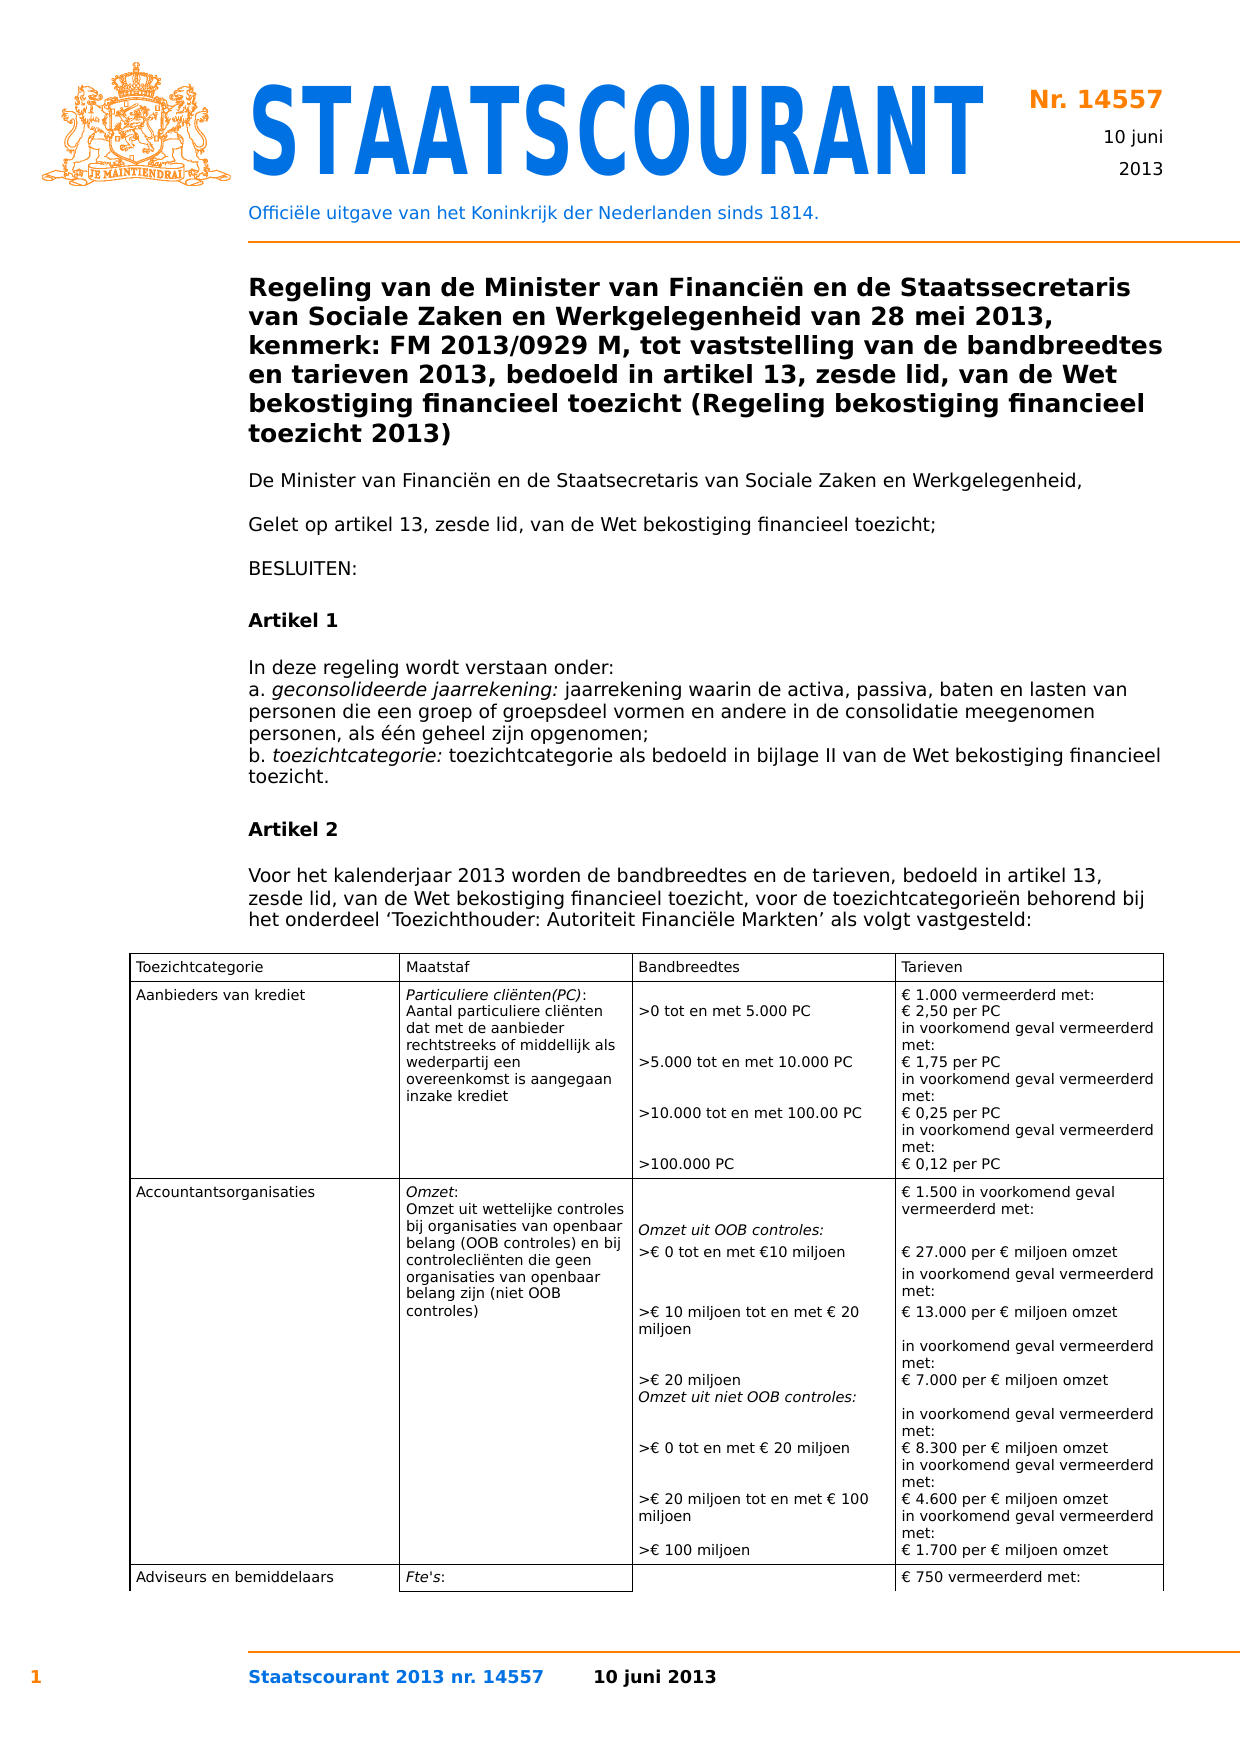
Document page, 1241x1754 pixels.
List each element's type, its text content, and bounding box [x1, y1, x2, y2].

table_header Nr. 14557 [998, 62, 1240, 121]
table_cell [131, 1542, 399, 1563]
text a. geconsolideerde jaarrekening: jaarrekening waarin de activa, passiva, baten en lasten van personen die een groep of groepsdeel vormen en andere in de consolidatie meegenomen personen, als één geheel zijn opgenomen; [248, 678, 1163, 744]
table_cell Adviseurs en bemiddelaars [131, 1565, 399, 1591]
table_cell Omzet uit OOB controles: [633, 1218, 895, 1239]
table_cell [131, 1508, 399, 1542]
table_cell [131, 1491, 399, 1508]
table_cell Aantal particuliere cliënten dat met de aanbieder rechtstreeks of middellijk als wederpartij een overeenkomst is aangegaan inzake krediet [400, 1003, 632, 1122]
table_cell Officiële uitgave van het Koninkrijk der Nederlanden sinds 1814. [248, 203, 1240, 241]
text BESLUITEN: [248, 558, 1163, 579]
table_cell [131, 1300, 399, 1338]
table_cell [633, 1457, 895, 1491]
table_cell € 13.000 per € miljoen omzet [896, 1300, 1163, 1338]
picture [41, 62, 231, 186]
table_cell € 1.700 per € miljoen omzet [896, 1542, 1163, 1563]
table_cell >5.000 tot en met 10.000 PC [633, 1054, 895, 1071]
subtitle Artikel 2 [248, 818, 1163, 840]
table_cell [131, 1071, 399, 1105]
table_cell Particuliere cliënten(PC): [400, 982, 632, 1003]
table_cell € 2,50 per PC [896, 1003, 1163, 1020]
table_cell >€ 10 miljoen tot en met € 20 miljoen [633, 1300, 895, 1338]
table_cell 2013 [998, 153, 1240, 203]
table_cell [400, 1389, 632, 1406]
table_cell [633, 1071, 895, 1105]
table_cell [400, 1338, 632, 1372]
table_cell >€ 0 tot en met € 20 miljoen [633, 1440, 895, 1457]
table_cell [131, 1122, 399, 1156]
table_cell [633, 1338, 895, 1372]
table_cell Omzet uit niet OOB controles: [633, 1389, 895, 1406]
table_cell [633, 1406, 895, 1440]
text Gelet op artikel 13, zesde lid, van de Wet bekostiging financieel toezicht; [248, 514, 1163, 536]
table_cell >€ 0 tot en met €10 miljoen [633, 1239, 895, 1261]
table_cell [400, 1372, 632, 1389]
table_cell >100.000 PC [633, 1156, 895, 1178]
table_cell >0 tot en met 5.000 PC [633, 1003, 895, 1020]
table_cell [400, 1440, 632, 1457]
table_header Tarieven [896, 954, 1163, 981]
table_cell [131, 1218, 399, 1239]
table_cell [131, 1338, 399, 1372]
table_cell >€ 20 miljoen [633, 1372, 895, 1389]
table_cell [633, 1565, 895, 1591]
text b. toezichtcategorie: toezichtcategorie als bedoeld in bijlage II van de Wet bekostiging financieel toezicht. [248, 744, 1163, 788]
table_cell € 8.300 per € miljoen omzet [896, 1440, 1163, 1457]
table_cell € 1.500 in voorkomend geval vermeerderd met: [896, 1179, 1163, 1217]
table_cell in voorkomend geval vermeerderd met: [896, 1020, 1163, 1054]
table_cell [131, 1406, 399, 1440]
table_cell [896, 1389, 1163, 1406]
table_cell 10 juni [998, 121, 1240, 153]
table_cell € 4.600 per € miljoen omzet [896, 1491, 1163, 1508]
table_cell [400, 1156, 632, 1178]
table_cell [131, 1457, 399, 1491]
table_cell in voorkomend geval vermeerderd met: [896, 1261, 1163, 1299]
table_cell in voorkomend geval vermeerderd met: [896, 1406, 1163, 1440]
table_cell [400, 1406, 632, 1440]
table_cell [131, 1105, 399, 1122]
table_cell [131, 1003, 399, 1020]
table_cell Accountantsorganisaties [131, 1179, 399, 1217]
text In deze regeling wordt verstaan onder: [248, 657, 1163, 678]
table_cell [400, 1508, 632, 1542]
table_cell € 27.000 per € miljoen omzet [896, 1239, 1163, 1261]
table_cell in voorkomend geval vermeerderd met: [896, 1457, 1163, 1491]
table_cell [633, 1020, 895, 1054]
table_cell [131, 1239, 399, 1261]
subtitle Artikel 1 [248, 609, 1163, 632]
table_cell [400, 1542, 632, 1563]
table_cell [131, 1054, 399, 1071]
table_cell € 0,12 per PC [896, 1156, 1163, 1178]
table_cell in voorkomend geval vermeerderd met: [896, 1338, 1163, 1372]
table_cell [131, 1156, 399, 1178]
table_cell [400, 1122, 632, 1156]
table_cell [896, 1218, 1163, 1239]
table_header Toezichtcategorie [131, 954, 399, 981]
text Voor het kalenderjaar 2013 worden de bandbreedtes en de tarieven, bedoeld in artikel 13, zesde lid, van de Wet bekostiging financieel toezicht, voor de toezichtcategorieën behorend bij het onderdeel ‘Toezichthouder: Autoriteit Financiële Markten’ als volgt vastgesteld: [248, 865, 1163, 931]
table_cell Aanbieders van krediet [131, 982, 399, 1003]
subtitle Regeling van de Minister van Financiën en de Staatssecretaris van Sociale Zaken en Werkgelegenheid van 28 mei 2013, kenmerk: FM 2013/0929 M, tot vaststelling van de bandbreedtes en tarieven 2013, bedoeld in artikel 13, zesde lid, van de Wet bekostiging financieel toezicht (Regeling bekostiging financieel toezicht 2013) [248, 273, 1163, 448]
table_cell € 750 vermeerderd met: [896, 1565, 1163, 1591]
table_header STAATSCOURANT [248, 62, 998, 203]
table_cell [633, 1179, 895, 1217]
table_cell >€ 20 miljoen tot en met € 100 miljoen [633, 1491, 895, 1542]
table_cell in voorkomend geval vermeerderd met: [896, 1122, 1163, 1156]
table_header Bandbreedtes [633, 954, 895, 981]
table_cell [400, 1457, 632, 1491]
table_cell [633, 1261, 895, 1299]
table_cell in voorkomend geval vermeerderd met: [896, 1508, 1163, 1542]
table_cell [633, 1122, 895, 1156]
table_cell € 1.000 vermeerderd met: [896, 982, 1163, 1003]
table_cell in voorkomend geval vermeerderd met: [896, 1071, 1163, 1105]
table_cell >10.000 tot en met 100.00 PC [633, 1105, 895, 1122]
table_cell [131, 1389, 399, 1406]
table_cell Fte's: [400, 1565, 632, 1591]
table_cell € 7.000 per € miljoen omzet [896, 1372, 1163, 1389]
table_cell [131, 1440, 399, 1457]
table_cell [131, 1261, 399, 1299]
table_cell [633, 982, 895, 1003]
table_cell Omzet: Omzet uit wettelijke controles bij organisaties van openbaar belang (OOB controles) en bij controlecliënten die geen organisaties van openbaar belang zijn (niet OOB controles) [400, 1179, 632, 1338]
table_cell [131, 1372, 399, 1389]
table_header Maatstaf [400, 954, 632, 981]
table_cell [131, 1020, 399, 1054]
table_cell € 0,25 per PC [896, 1105, 1163, 1122]
table_cell >€ 100 miljoen [633, 1542, 895, 1563]
table_cell [400, 1491, 632, 1508]
text De Minister van Financiën en de Staatsecretaris van Sociale Zaken en Werkgelegenheid, [248, 470, 1163, 492]
table_header [25, 62, 248, 241]
table_cell € 1,75 per PC [896, 1054, 1163, 1071]
